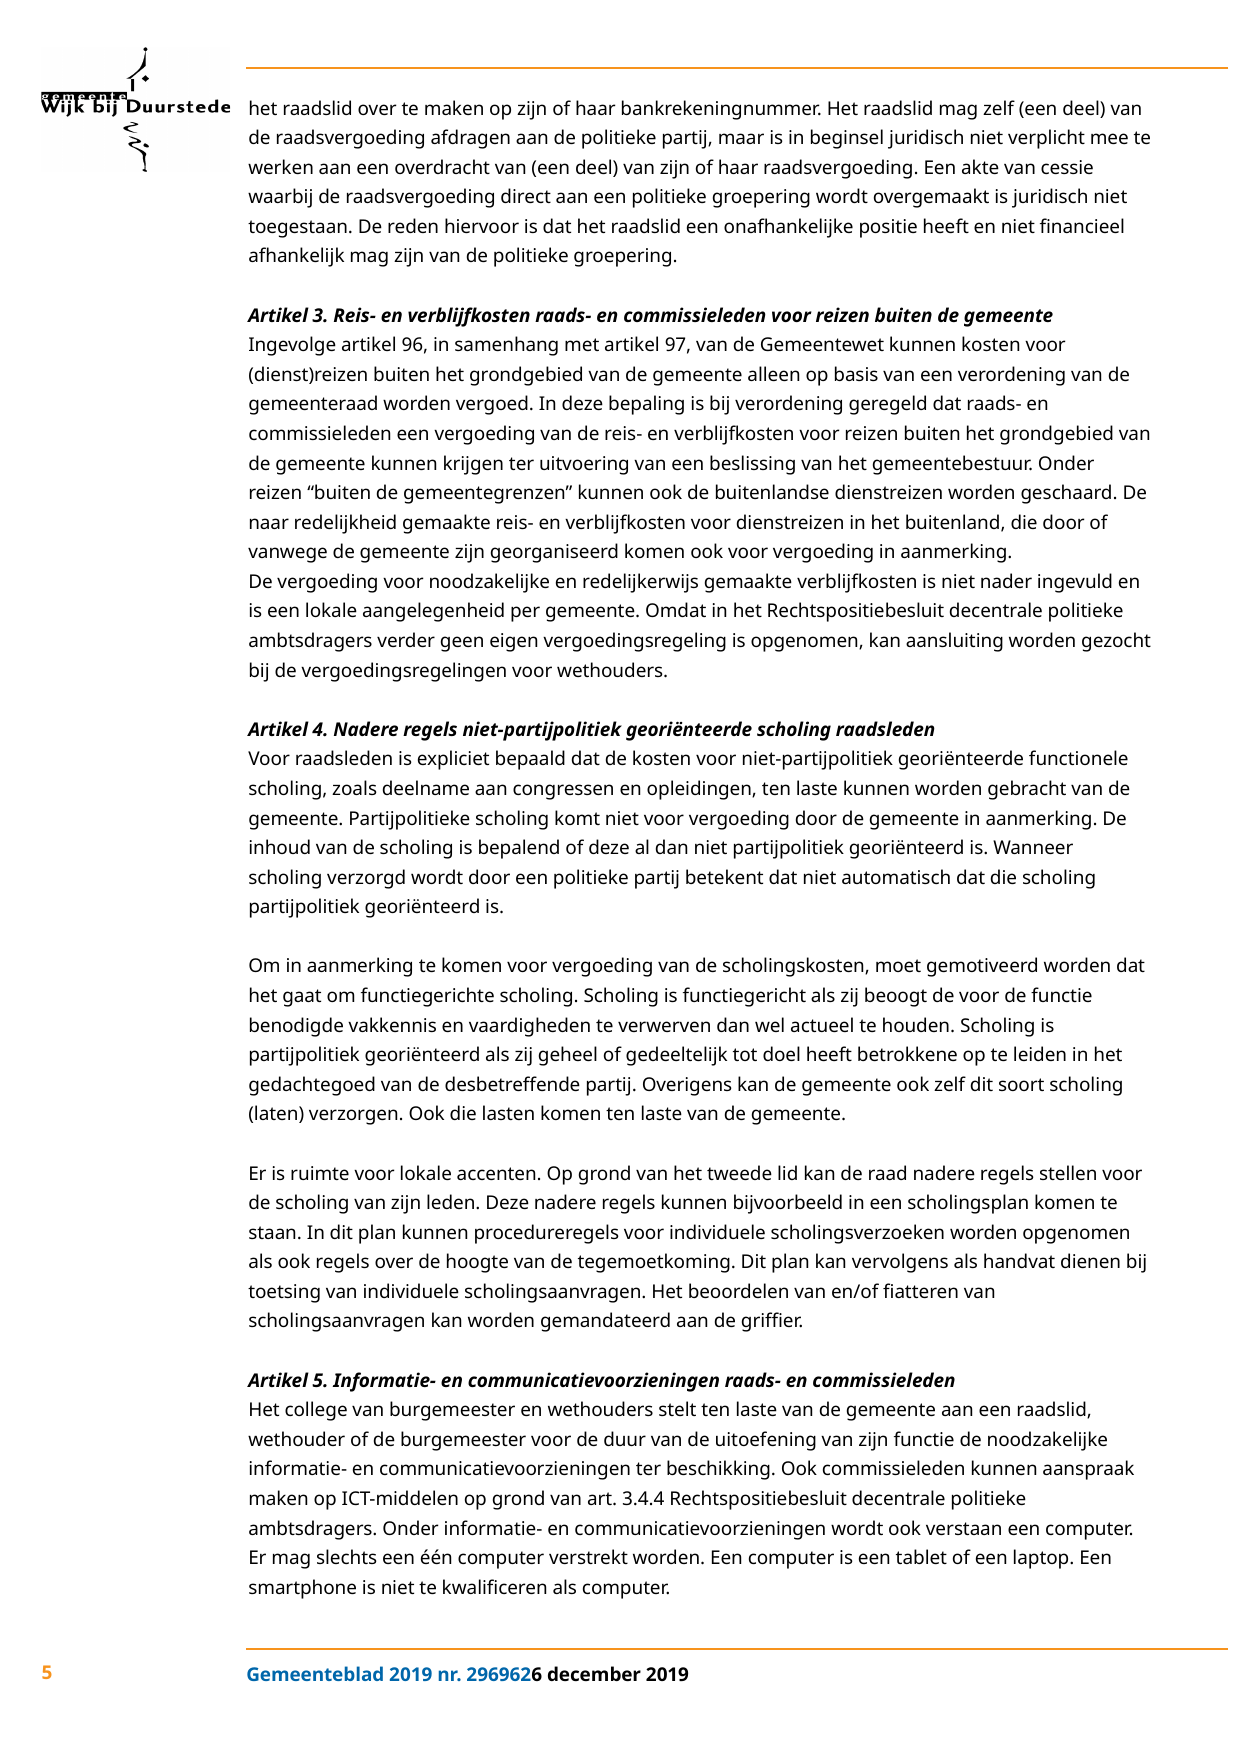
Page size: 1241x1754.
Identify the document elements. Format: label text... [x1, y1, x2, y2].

text Het college van burgemeester en wethouders stelt ten laste van de gemeente aan een raadslid, wethouder of de burgemeester voor de duur van de uitoefening van zijn functie de noodzakelijke informatie- en communicatievoorzieningen ter beschikking. Ook commissieleden kunnen aanspraak maken op ICT-middelen op grond van art. 3.4.4 Rechtspositiebesluit decentrale politieke ambtsdragers. Onder informatie- en communicatievoorzieningen wordt ook verstaan een computer. Er mag slechts een één computer verstrekt worden. Een computer is een tablet of een laptop. Een smartphone is niet te kwalificeren als computer. [248, 1396, 1152, 1600]
text Artikel 5. Informatie- en communicatievoorzieningen raads- en commissieleden [248, 1367, 1152, 1393]
text het raadslid over te maken op zijn of haar bankrekeningnummer. Het raadslid mag zelf (een deel) van de raadsvergoeding afdragen aan de politieke partij, maar is in beginsel juridisch niet verplicht mee te werken aan een overdracht van (een deel) van zijn of haar raadsvergoeding. Een akte van cessie waarbij de raadsvergoeding direct aan een politieke groepering wordt overgemaakt is juridisch niet toegestaan. De reden hiervoor is dat het raadslid een onafhankelijke positie heeft en niet financieel afhankelijk mag zijn van de politieke groepering. [248, 95, 1152, 268]
text Om in aanmerking te komen voor vergoeding van de scholingskosten, moet gemotiveerd worden dat het gaat om functiegerichte scholing. Scholing is functiegericht als zij beoogt de voor de functie benodigde vakkennis en vaardigheden te verwerven dan wel actueel te houden. Scholing is partijpolitiek georiënteerd als zij geheel of gedeeltelijk tot doel heeft betrokkene op te leiden in het gedachtegoed van de desbetreffende partij. Overigens kan de gemeente ook zelf dit soort scholing (laten) verzorgen. Ook die lasten komen ten laste van de gemeente. [248, 953, 1152, 1126]
text Artikel 4. Nadere regels niet-partijpolitiek georiënteerde scholing raadsleden [248, 716, 1152, 742]
text Artikel 3. Reis- en verblijfkosten raads- en commissieleden voor reizen buiten de gemeente [248, 302, 1152, 328]
picture [41, 47, 231, 172]
text Voor raadsleden is expliciet bepaald dat de kosten voor niet-partijpolitiek georiënteerde functionele scholing, zoals deelname aan congressen en opleidingen, ten laste kunnen worden gebracht van de gemeente. Partijpolitieke scholing komt niet voor vergoeding door de gemeente in aanmerking. De inhoud van de scholing is bepalend of deze al dan niet partijpolitiek georiënteerd is. Wanneer scholing verzorgd wordt door een politieke partij betekent dat niet automatisch dat die scholing partijpolitiek georiënteerd is. [248, 746, 1152, 919]
text De vergoeding voor noodzakelijke en redelijkerwijs gemaakte verblijfkosten is niet nader ingevuld en is een lokale aangelegenheid per gemeente. Omdat in het Rechtspositiebesluit decentrale politieke ambtsdragers verder geen eigen vergoedingsregeling is opgenomen, kan aansluiting worden gezocht bij de vergoedingsregelingen voor wethouders. [248, 568, 1152, 683]
text Er is ruimte voor lokale accenten. Op grond van het tweede lid kan de raad nadere regels stellen voor de scholing van zijn leden. Deze nadere regels kunnen bijvoorbeeld in een scholingsplan komen te staan. In dit plan kunnen procedureregels voor individuele scholingsverzoeken worden opgenomen als ook regels over de hoogte van de tegemoetkoming. Dit plan kan vervolgens als handvat dienen bij toetsing van individuele scholingsaanvragen. Het beoordelen van en/of fiatteren van scholingsaanvragen kan worden gemandateerd aan de griffier. [248, 1160, 1152, 1333]
text Ingevolge artikel 96, in samenhang met artikel 97, van de Gemeentewet kunnen kosten voor (dienst)reizen buiten het grondgebied van de gemeente alleen op basis van een verordening van de gemeenteraad worden vergoed. In deze bepaling is bij verordening geregeld dat raads- en commissieleden een vergoeding van de reis- en verblijfkosten voor reizen buiten het grondgebied van de gemeente kunnen krijgen ter uitvoering van een beslissing van het gemeentebestuur. Onder reizen “buiten de gemeentegrenzen” kunnen ook de buitenlandse dienstreizen worden geschaard. De naar redelijkheid gemaakte reis- en verblijfkosten voor dienstreizen in het buitenland, die door of vanwege de gemeente zijn georganiseerd komen ook voor vergoeding in aanmerking. [248, 331, 1152, 564]
